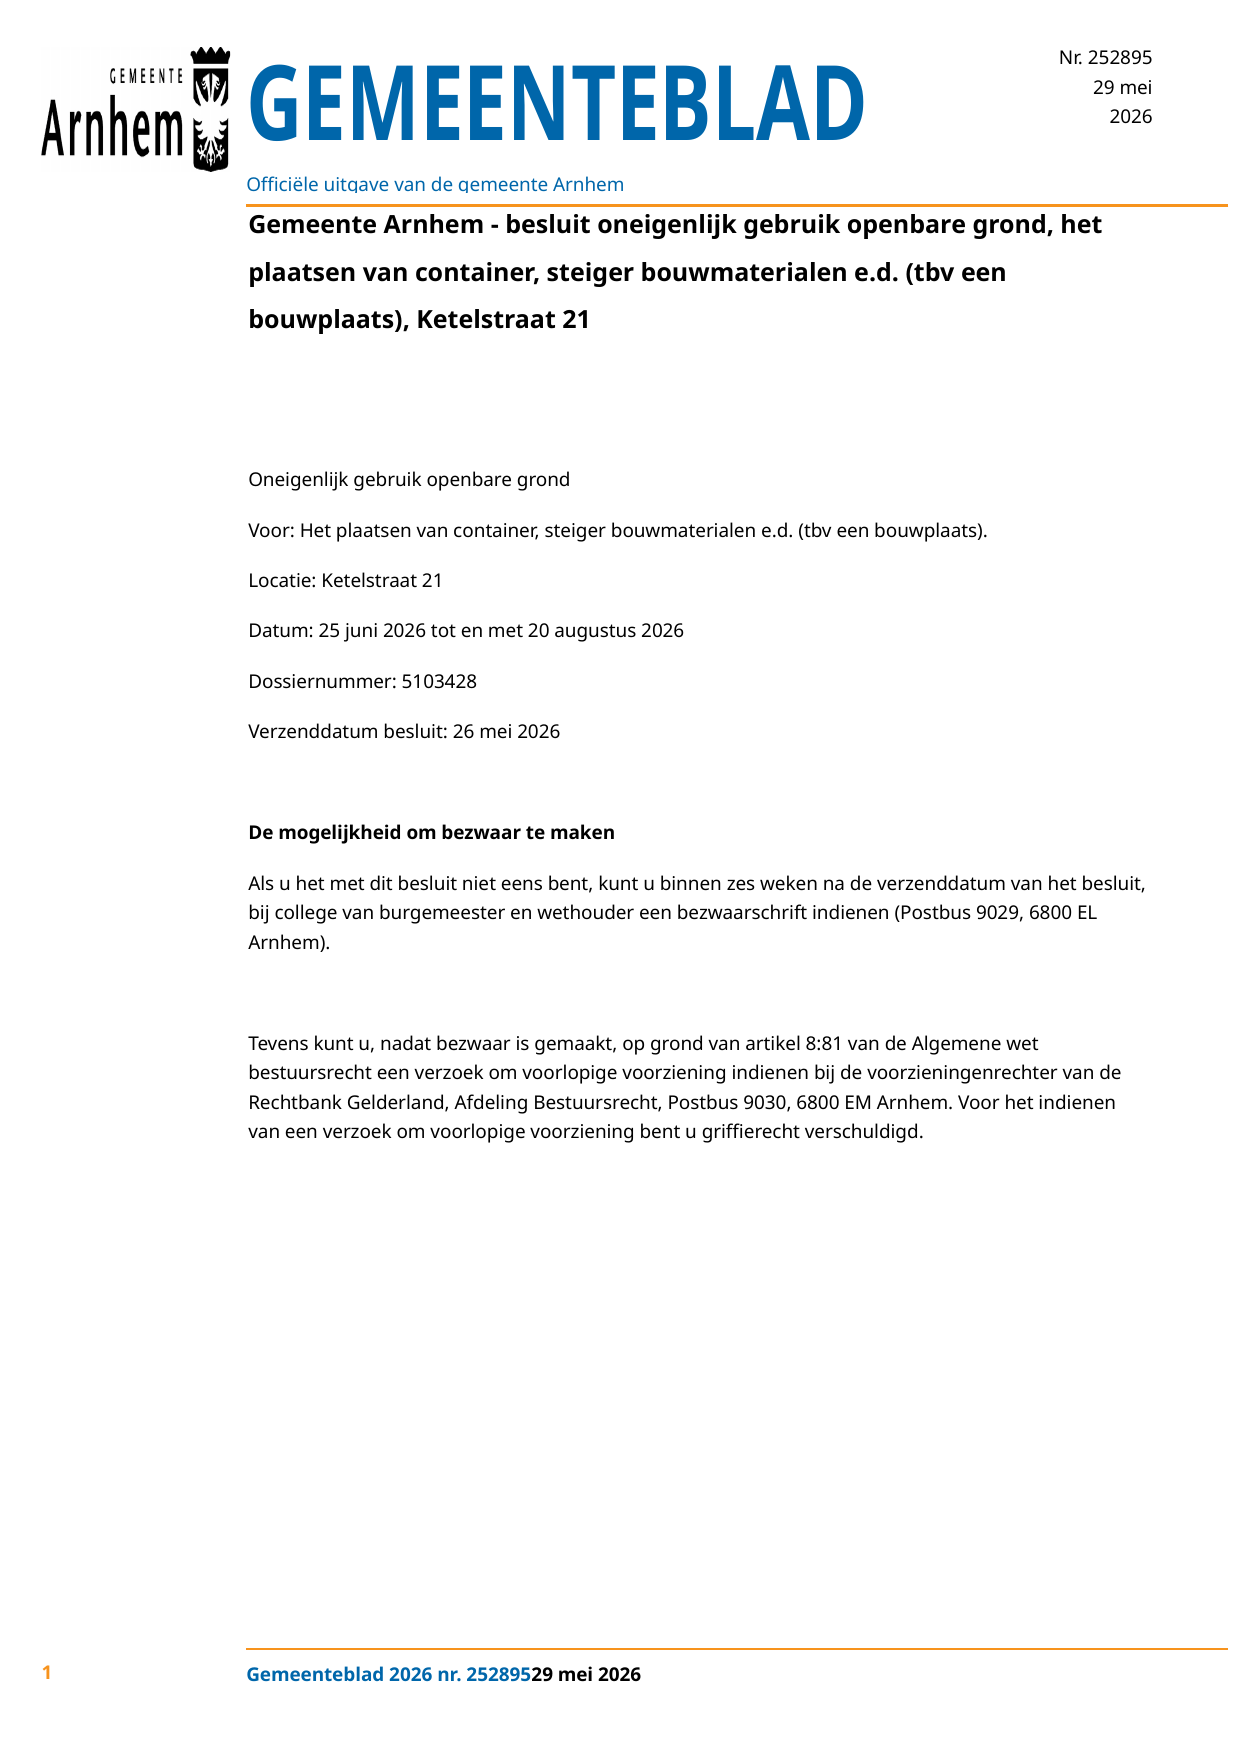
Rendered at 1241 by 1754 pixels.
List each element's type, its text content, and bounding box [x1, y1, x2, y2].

text Verzenddatum besluit: 26 mei 2026 [248, 718, 1152, 744]
text Datum: 25 juni 2026 tot en met 20 augustus 2026 [248, 618, 1152, 643]
text Gemeente Arnhem - besluit oneigenlijk gebruik openbare grond, het plaatsen van container, steiger bouwmaterialen e.d. (tbv een bouwplaats), Ketelstraat 21 [248, 207, 1152, 336]
text Locatie: Ketelstraat 21 [248, 567, 1152, 593]
text Dossiernummer: 5103428 [248, 668, 1152, 694]
text De mogelijkheid om bezwaar te maken [248, 819, 1152, 845]
picture [41, 47, 231, 172]
text Tevens kunt u, nadat bezwaar is gemaakt, op grond van artikel 8:81 van de Algemene wet bestuursrecht een verzoek om voorlopige voorziening indienen bij de voorzieningenrechter van de Rechtbank Gelderland, Afdeling Bestuursrecht, Postbus 9030, 6800 EM Arnhem. Voor het indienen van een verzoek om voorlopige voorziening bent u griffierecht verschuldigd. [248, 1030, 1152, 1144]
text Als u het met dit besluit niet eens bent, kunt u binnen zes weken na de verzenddatum van het besluit, bij college van burgemeester en wethouder een bezwaarschrift indienen (Postbus 9029, 6800 EL Arnhem). [248, 870, 1152, 954]
text Voor: Het plaatsen van container, steiger bouwmaterialen e.d. (tbv een bouwplaats). [248, 517, 1152, 542]
text Oneigenlijk gebruik openbare grond [248, 466, 1152, 492]
